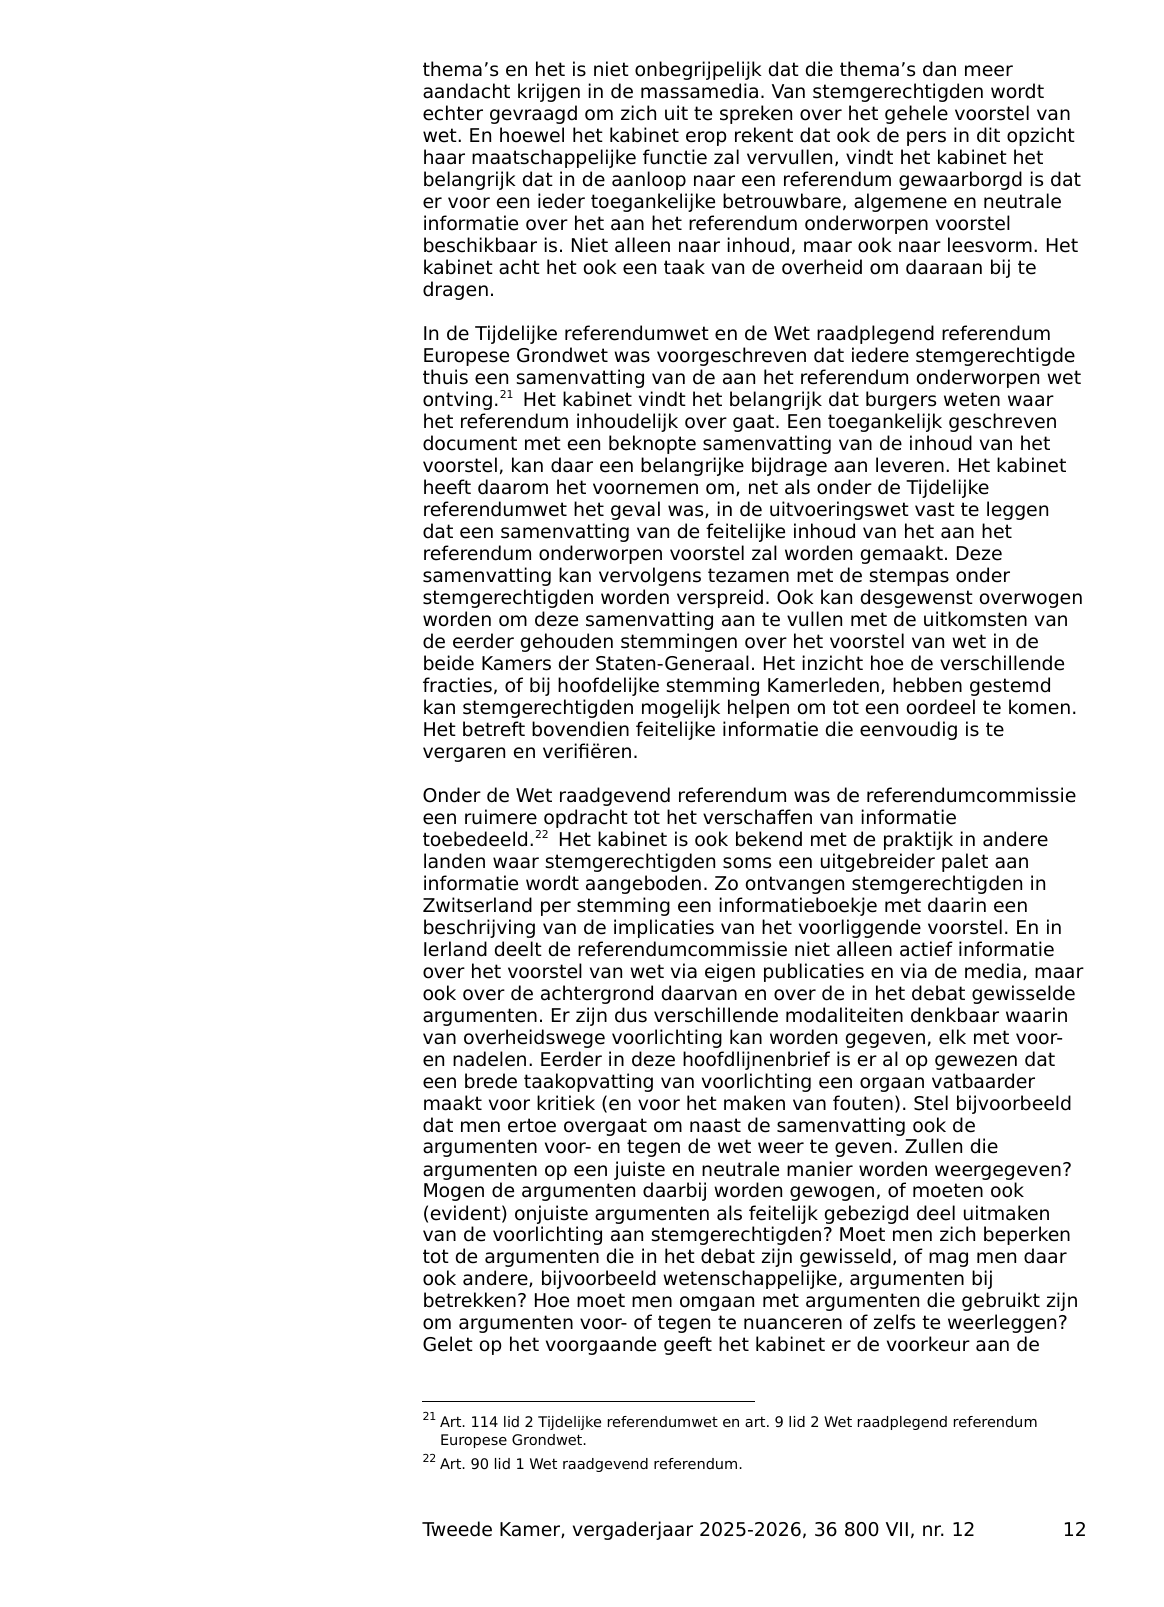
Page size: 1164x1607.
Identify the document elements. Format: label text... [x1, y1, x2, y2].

text thema’s en het is niet onbegrijpelijk dat die thema’s dan meer aandacht krijgen in de massamedia. Van stemgerechtigden wordt echter gevraagd om zich uit te spreken over het gehele voorstel van wet. En hoewel het kabinet erop rekent dat ook de pers in dit opzicht haar maatschappelijke functie zal vervullen, vindt het kabinet het belangrijk dat in de aanloop naar een referendum gewaarborgd is dat er voor een ieder toegankelijke betrouwbare, algemene en neutrale informatie over het aan het referendum onderworpen voorstel beschikbaar is. Niet alleen naar inhoud, maar ook naar leesvorm. Het kabinet acht het ook een taak van de overheid om daaraan bij te dragen. [422, 59, 1087, 301]
text In de Tijdelijke referendumwet en de Wet raadplegend referendum Europese Grondwet was voorgeschreven dat iedere stemgerechtigde thuis een samenvatting van de aan het referendum onderworpen wet ontving. Het kabinet vindt het belangrijk dat burgers weten waar het referendum inhoudelijk over gaat. Een toegankelijk geschreven document met een beknopte samenvatting van de inhoud van het voorstel, kan daar een belangrijke bijdrage aan leveren. Het kabinet heeft daarom het voornemen om, net als onder de Tijdelijke referendumwet het geval was, in de uitvoeringswet vast te leggen dat een samenvatting van de feitelijke inhoud van het aan het referendum onderworpen voorstel zal worden gemaakt. Deze samenvatting kan vervolgens tezamen met de stempas onder stemgerechtigden worden verspreid. Ook kan desgewenst overwogen worden om deze samenvatting aan te vullen met de uitkomsten van de eerder gehouden stemmingen over het voorstel van wet in de beide Kamers der Staten-Generaal. Het inzicht hoe de verschillende fracties, of bij hoofdelijke stemming Kamerleden, hebben gestemd kan stemgerechtigden mogelijk helpen om tot een oordeel te komen. Het betreft bovendien feitelijke informatie die eenvoudig is te vergaren en verifiëren. [422, 323, 1087, 763]
text Art. 114 lid 2 Tijdelijke referendumwet en art. 9 lid 2 Wet raadplegend referendum Europese Grondwet. [422, 1410, 1087, 1449]
text Art. 90 lid 1 Wet raadgevend referendum. [422, 1452, 1087, 1474]
text Onder de Wet raadgevend referendum was de referendumcommissie een ruimere opdracht tot het verschaffen van informatie toebedeeld. Het kabinet is ook bekend met de praktijk in andere landen waar stemgerechtigden soms een uitgebreider palet aan informatie wordt aangeboden. Zo ontvangen stemgerechtigden in Zwitserland per stemming een informatieboekje met daarin een beschrijving van de implicaties van het voorliggende voorstel. En in Ierland deelt de referendumcommissie niet alleen actief informatie over het voorstel van wet via eigen publicaties en via de media, maar ook over de achtergrond daarvan en over de in het debat gewisselde argumenten. Er zijn dus verschillende modaliteiten denkbaar waarin van overheidswege voorlichting kan worden gegeven, elk met voor- en nadelen. Eerder in deze hoofdlijnenbrief is er al op gewezen dat een brede taakopvatting van voorlichting een orgaan vatbaarder maakt voor kritiek (en voor het maken van fouten). Stel bijvoorbeeld dat men ertoe overgaat om naast de samenvatting ook de argumenten voor- en tegen de wet weer te geven. Zullen die argumenten op een juiste en neutrale manier worden weergegeven? Mogen de argumenten daarbij worden gewogen, of moeten ook (evident) onjuiste argumenten als feitelijk gebezigd deel uitmaken van de voorlichting aan stemgerechtigden? Moet men zich beperken tot de argumenten die in het debat zijn gewisseld, of mag men daar ook andere, bijvoorbeeld wetenschappelijke, argumenten bij betrekken? Hoe moet men omgaan met argumenten die gebruikt zijn om argumenten voor- of tegen te nuanceren of zelfs te weerleggen? Gelet op het voorgaande geeft het kabinet er de voorkeur aan de [422, 785, 1087, 1356]
